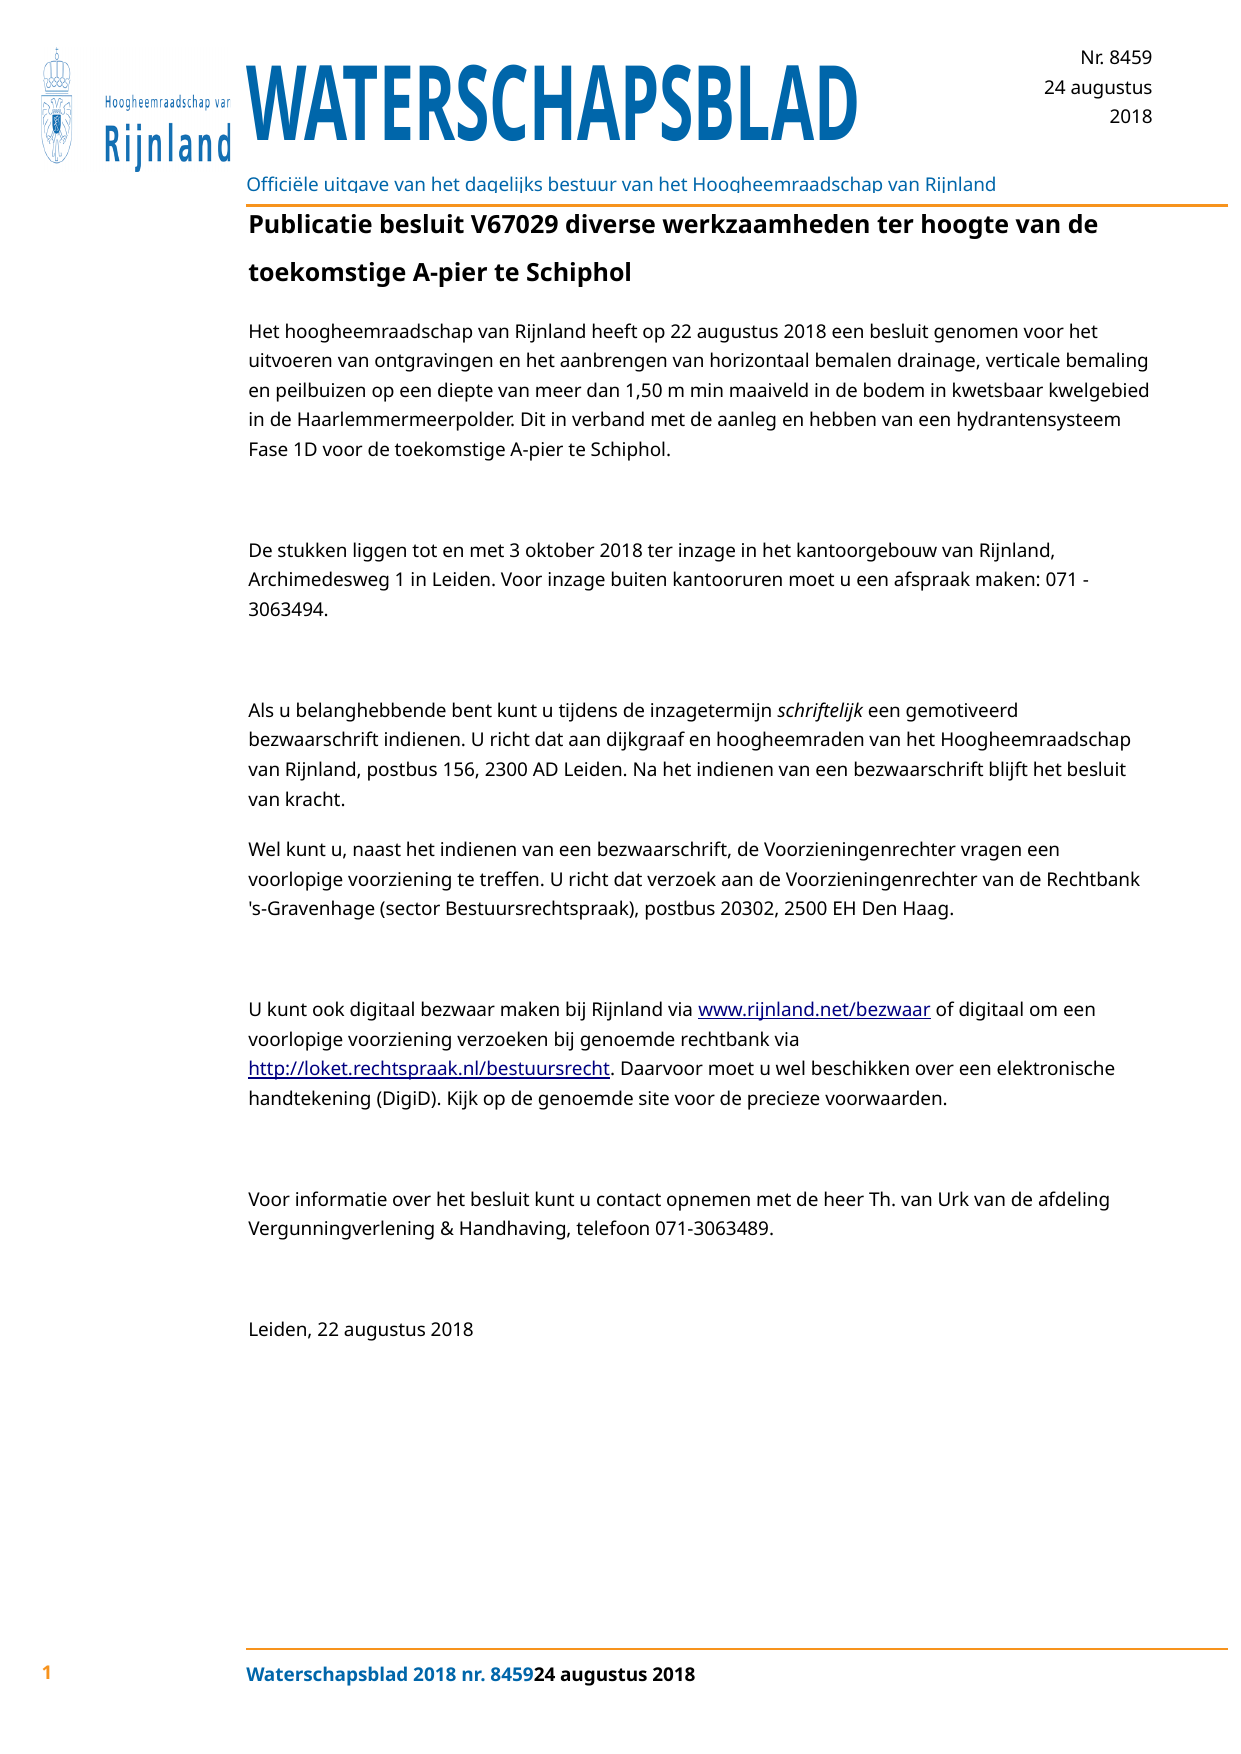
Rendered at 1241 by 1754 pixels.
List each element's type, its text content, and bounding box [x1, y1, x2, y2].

picture [41, 47, 231, 172]
text Publicatie besluit V67029 diverse werkzaamheden ter hoogte van de toekomstige A-pier te Schiphol [248, 207, 1152, 288]
text Voor informatie over het besluit kunt u contact opnemen met de heer Th. van Urk van de afdeling Vergunningverlening & Handhaving, telefoon 071-3063489. [248, 1186, 1152, 1241]
text Het hoogheemraadschap van Rijnland heeft op 22 augustus 2018 een besluit genomen voor het uitvoeren van ontgravingen en het aanbrengen van horizontaal bemalen drainage, verticale bemaling en peilbuizen op een diepte van meer dan 1,50 m min maaiveld in de bodem in kwetsbaar kwelgebied in de Haarlemmermeerpolder. Dit in verband met de aanleg en hebben van een hydrantensysteem Fase 1D voor de toekomstige A-pier te Schiphol. [248, 318, 1152, 462]
text Wel kunt u, naast het indienen van een bezwaarschrift, de Voorzieningenrechter vragen een voorlopige voorziening te treffen. U richt dat verzoek aan de Voorzieningenrechter van de Rechtbank 's-Gravenhage (sector Bestuursrechtspraak), postbus 20302, 2500 EH Den Haag. [248, 836, 1152, 921]
text Leiden, 22 augustus 2018 [248, 1316, 1152, 1342]
text De stukken liggen tot en met 3 oktober 2018 ter inzage in het kantoorgebouw van Rijnland, Archimedesweg 1 in Leiden. Voor inzage buiten kantooruren moet u een afspraak maken: 071 - 3063494. [248, 537, 1152, 622]
text U kunt ook digitaal bezwaar maken bij Rijnland via www.rijnland.net/bezwaar of digitaal om een voorlopige voorziening verzoeken bij genoemde rechtbank via http://loket.rechtspraak.nl/bestuursrecht. Daarvoor moet u wel beschikken over een elektronische handtekening (DigiD). Kijk op de genoemde site voor de precieze voorwaarden. [248, 996, 1152, 1111]
text Als u belanghebbende bent kunt u tijdens de inzagetermijn schriftelijk een gemotiveerd bezwaarschrift indienen. U richt dat aan dijkgraaf en hoogheemraden van het Hoogheemraadschap van Rijnland, postbus 156, 2300 AD Leiden. Na het indienen van een bezwaarschrift blijft het besluit van kracht. [248, 697, 1152, 812]
